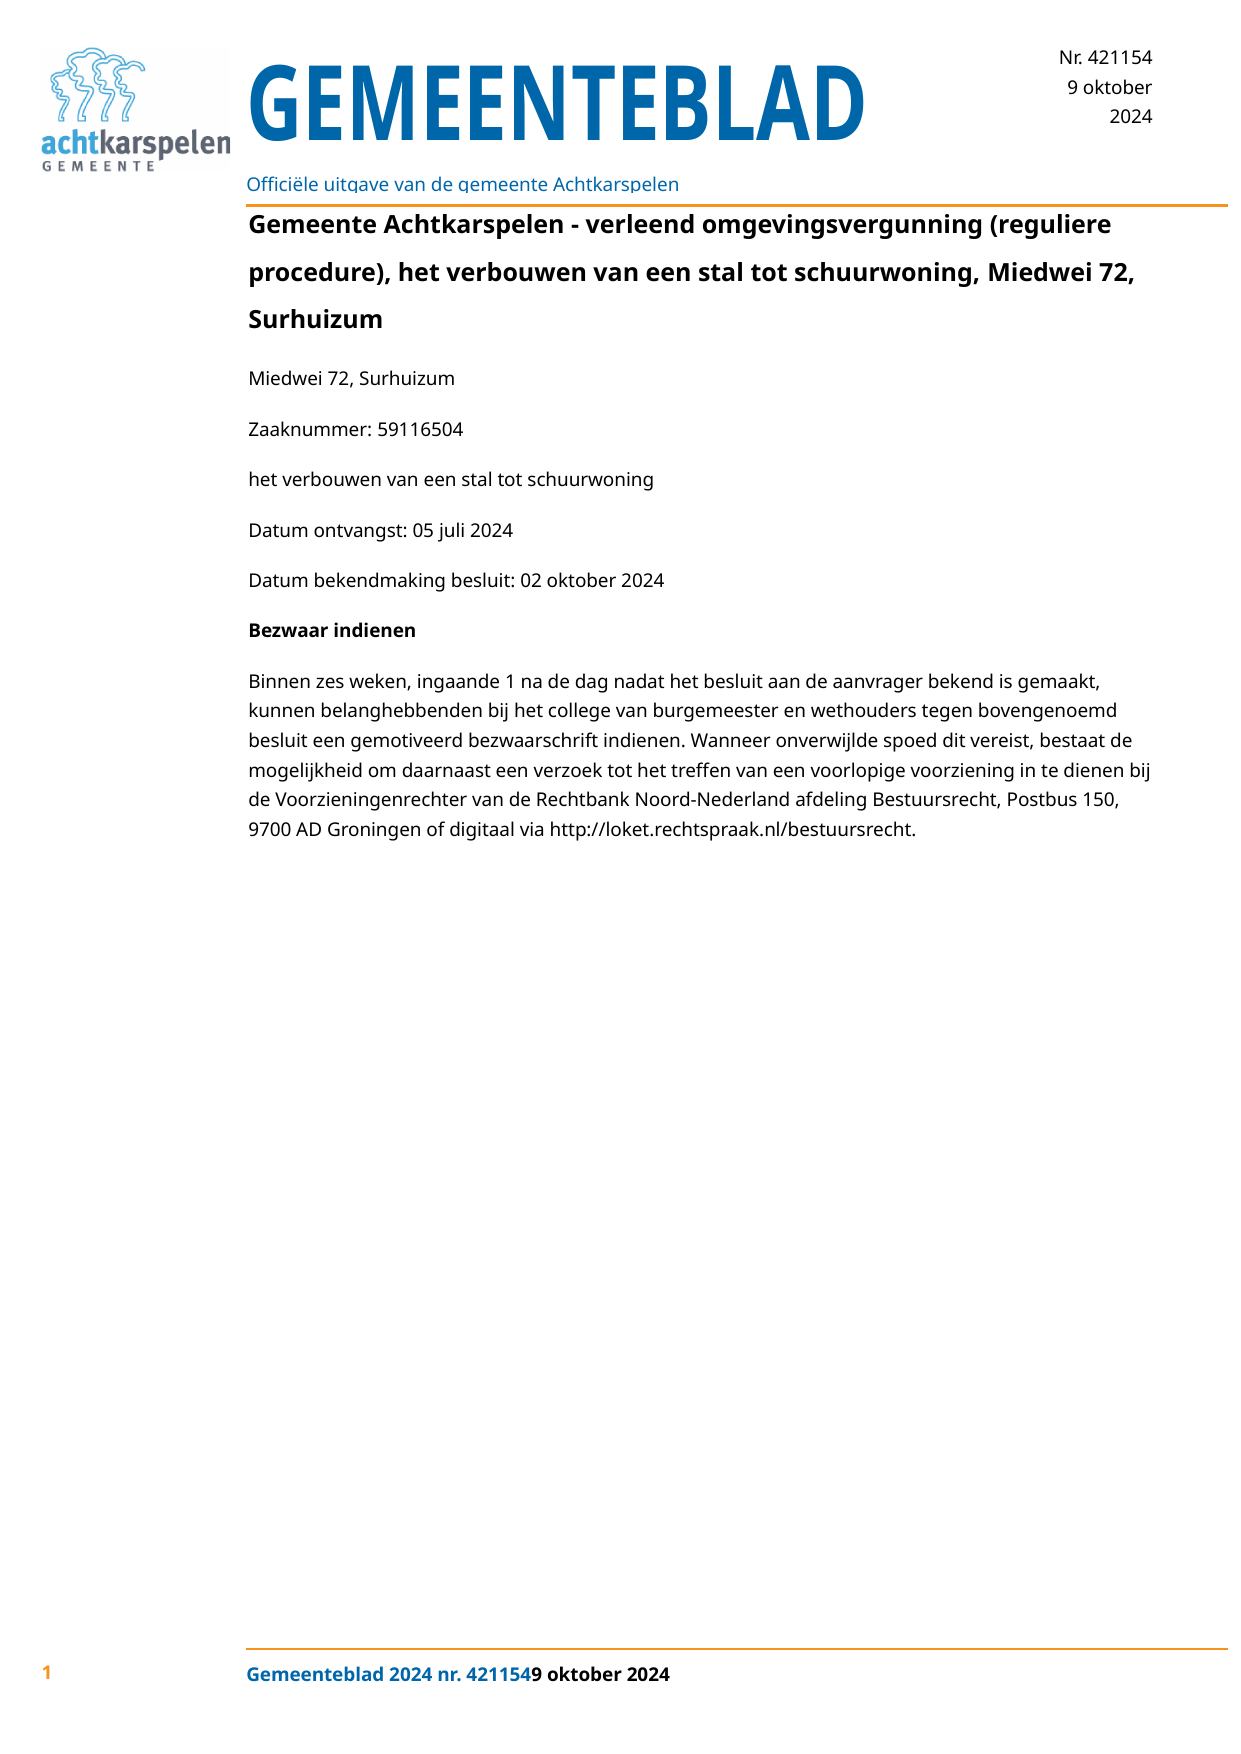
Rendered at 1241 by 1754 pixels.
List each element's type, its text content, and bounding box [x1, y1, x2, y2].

text Datum bekendmaking besluit: 02 oktober 2024 [248, 567, 1152, 593]
text Bezwaar indienen [248, 618, 1152, 643]
text Gemeente Achtkarspelen - verleend omgevingsvergunning (reguliere procedure), het verbouwen van een stal tot schuurwoning, Miedwei 72, Surhuizum [248, 207, 1152, 336]
text Zaaknummer: 59116504 [248, 416, 1152, 442]
text Datum ontvangst: 05 juli 2024 [248, 517, 1152, 542]
text Binnen zes weken, ingaande 1 na de dag nadat het besluit aan de aanvrager bekend is gemaakt, kunnen belanghebbenden bij het college van burgemeester en wethouders tegen bovengenoemd besluit een gemotiveerd bezwaarschrift indienen. Wanneer onverwijlde spoed dit vereist, bestaat de mogelijkheid om daarnaast een verzoek tot het treffen van een voorlopige voorziening in te dienen bij de Voorzieningenrechter van de Rechtbank Noord-Nederland afdeling Bestuursrecht, Postbus 150, 9700 AD Groningen of digitaal via http://loket.rechtspraak.nl/bestuursrecht. [248, 668, 1152, 842]
picture [41, 47, 231, 172]
text Miedwei 72, Surhuizum [248, 366, 1152, 391]
text het verbouwen van een stal tot schuurwoning [248, 466, 1152, 492]
